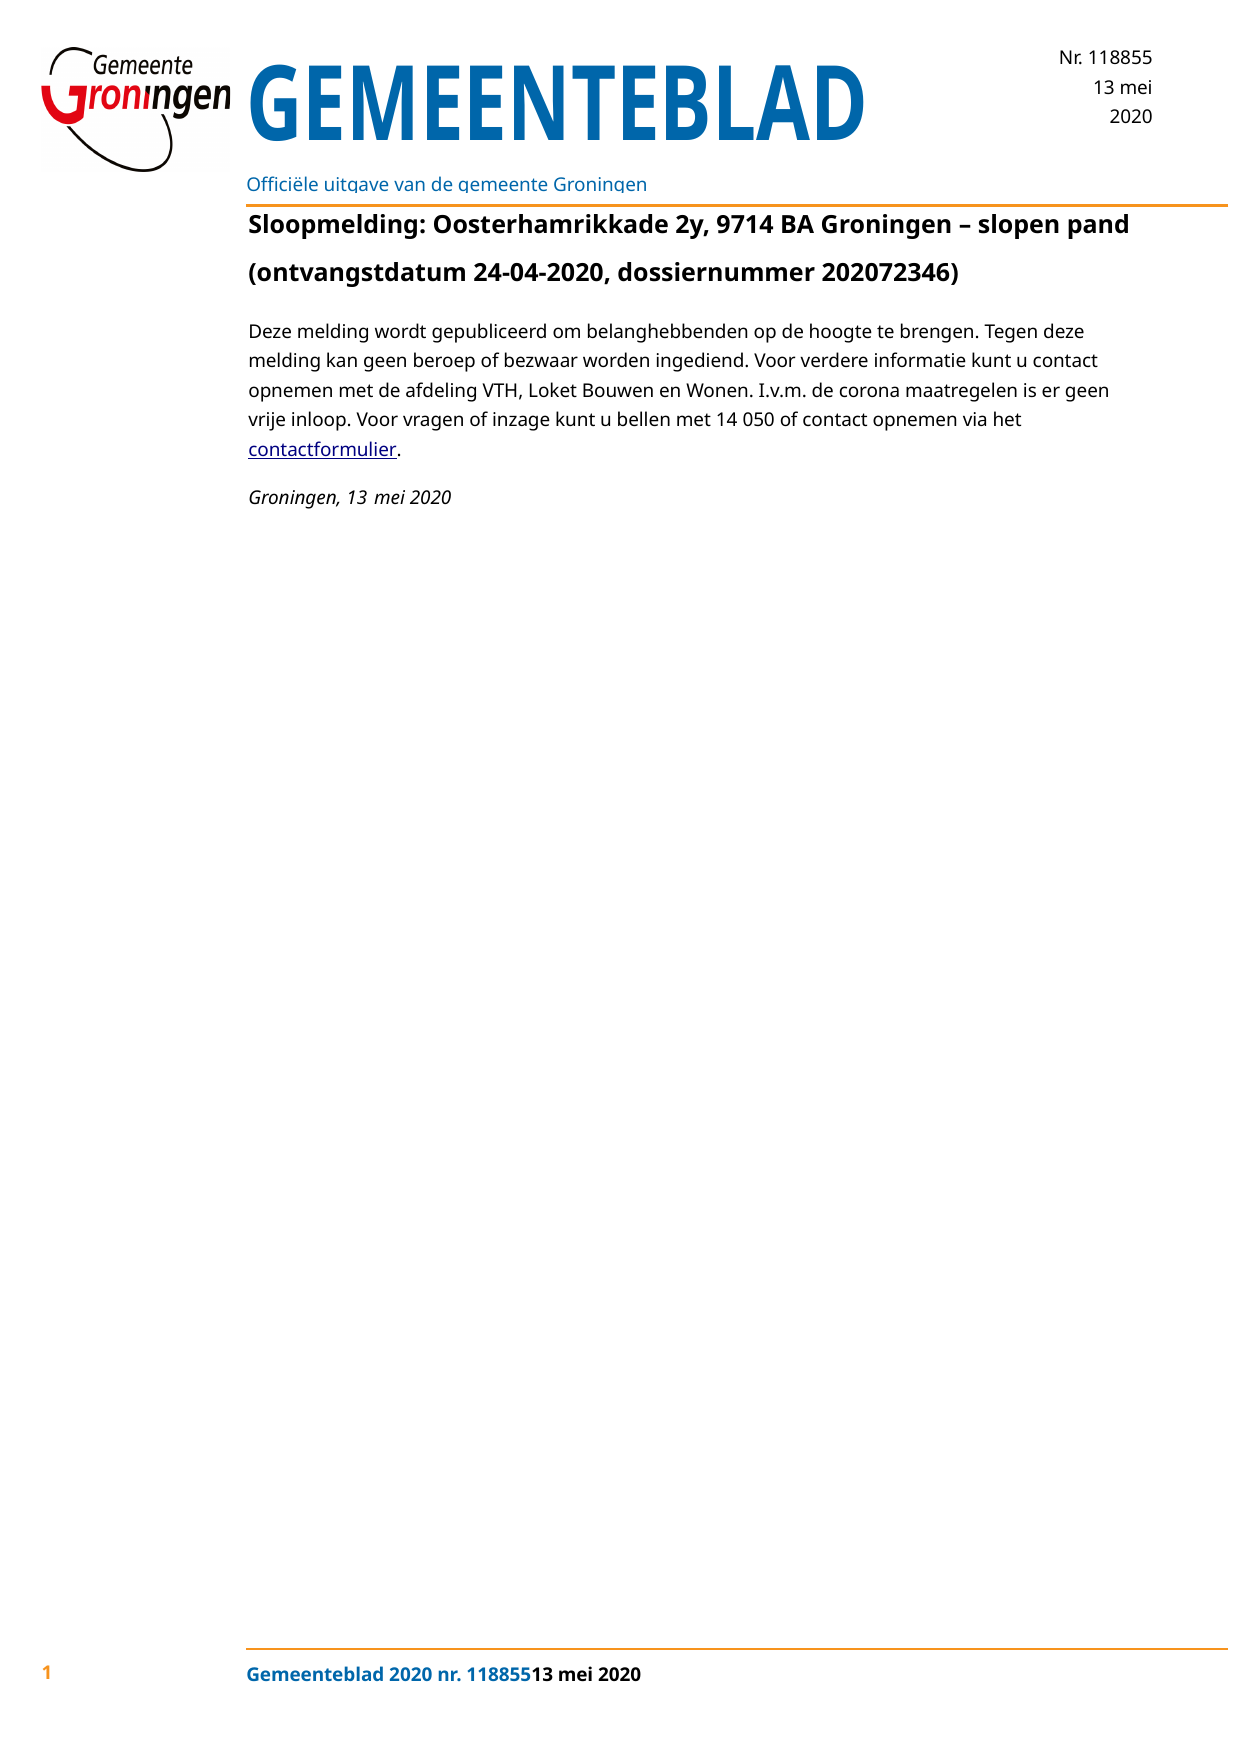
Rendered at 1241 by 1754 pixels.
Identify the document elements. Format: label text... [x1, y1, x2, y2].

text Sloopmelding: Oosterhamrikkade 2y, 9714 BA Groningen – slopen pand (ontvangstdatum 24-04-2020, dossiernummer 202072346) [248, 207, 1152, 288]
text Deze melding wordt gepubliceerd om belanghebbenden op de hoogte te brengen. Tegen deze melding kan geen beroep of bezwaar worden ingediend. Voor verdere informatie kunt u contact opnemen met de afdeling VTH, Loket Bouwen en Wonen. I.v.m. de corona maatregelen is er geen vrije inloop. Voor vragen of inzage kunt u bellen met 14 050 of contact opnemen via het contactformulier. [248, 318, 1152, 462]
picture [41, 47, 231, 172]
text Groningen, 13 mei 2020 [248, 484, 1152, 510]
